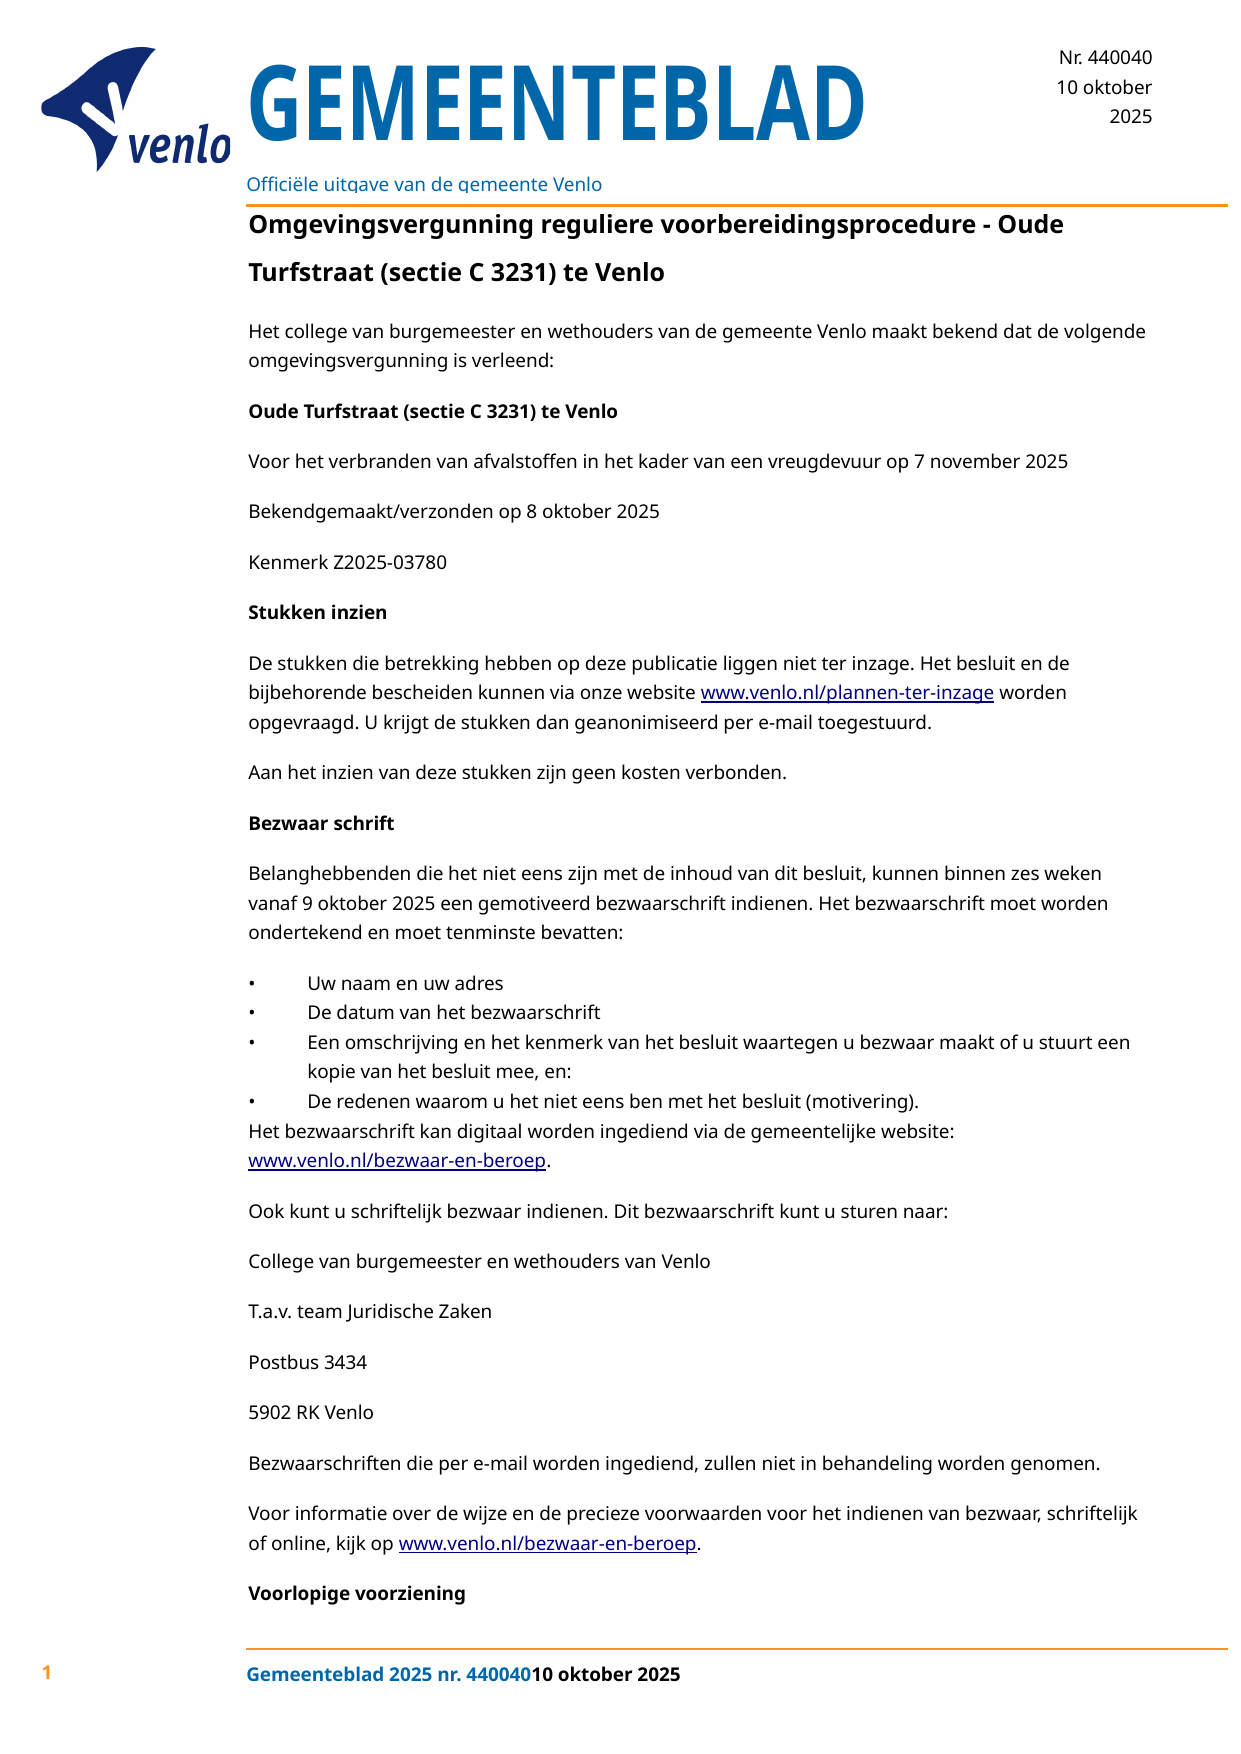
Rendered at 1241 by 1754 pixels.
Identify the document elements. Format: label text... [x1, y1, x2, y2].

list De datum van het bezwaarschrift [248, 999, 1152, 1025]
text Omgevingsvergunning reguliere voorbereidingsprocedure - Oude Turfstraat (sectie C 3231) te Venlo [248, 207, 1152, 288]
text Postbus 3434 [248, 1349, 1152, 1375]
list Uw naam en uw adres [248, 970, 1152, 996]
text Voor informatie over de wijze en de precieze voorwaarden voor het indienen van bezwaar, schriftelijk of online, kijk op www.venlo.nl/bezwaar-en-beroep. [248, 1500, 1152, 1556]
list Een omschrijving en het kenmerk van het besluit waartegen u bezwaar maakt of u stuurt een kopie van het besluit mee, en: [248, 1029, 1152, 1084]
text Ook kunt u schriftelijk bezwaar indienen. Dit bezwaarschrift kunt u sturen naar: [248, 1198, 1152, 1224]
text Aan het inzien van deze stukken zijn geen kosten verbonden. [248, 759, 1152, 785]
picture [41, 47, 231, 172]
text T.a.v. team Juridische Zaken [248, 1299, 1152, 1324]
text College van burgemeester en wethouders van Venlo [248, 1248, 1152, 1274]
text Het bezwaarschrift kan digitaal worden ingediend via de gemeentelijke website: www.venlo.nl/bezwaar-en-beroep. [248, 1118, 1152, 1173]
list De redenen waarom u het niet eens ben met het besluit (motivering). [248, 1088, 1152, 1114]
text Stukken inzien [248, 599, 1152, 625]
text Bezwaar schrift [248, 810, 1152, 836]
text 5902 RK Venlo [248, 1399, 1152, 1425]
text Kenmerk Z2025-03780 [248, 549, 1152, 575]
text Voor het verbranden van afvalstoffen in het kader van een vreugdevuur op 7 november 2025 [248, 448, 1152, 474]
text Voorlopige voorziening [248, 1580, 1152, 1606]
text Belanghebbenden die het niet eens zijn met de inhoud van dit besluit, kunnen binnen zes weken vanaf 9 oktober 2025 een gemotiveerd bezwaarschrift indienen. Het bezwaarschrift moet worden ondertekend en moet tenminste bevatten: [248, 860, 1152, 945]
text Het college van burgemeester en wethouders van de gemeente Venlo maakt bekend dat de volgende omgevingsvergunning is verleend: [248, 318, 1152, 373]
text Bezwaarschriften die per e-mail worden ingediend, zullen niet in behandeling worden genomen. [248, 1450, 1152, 1476]
text Oude Turfstraat (sectie C 3231) te Venlo [248, 398, 1152, 424]
text De stukken die betrekking hebben op deze publicatie liggen niet ter inzage. Het besluit en de bijbehorende bescheiden kunnen via onze website www.venlo.nl/plannen-ter-inzage worden opgevraagd. U krijgt de stukken dan geanonimiseerd per e-mail toegestuurd. [248, 650, 1152, 735]
text Bekendgemaakt/verzonden op 8 oktober 2025 [248, 499, 1152, 524]
